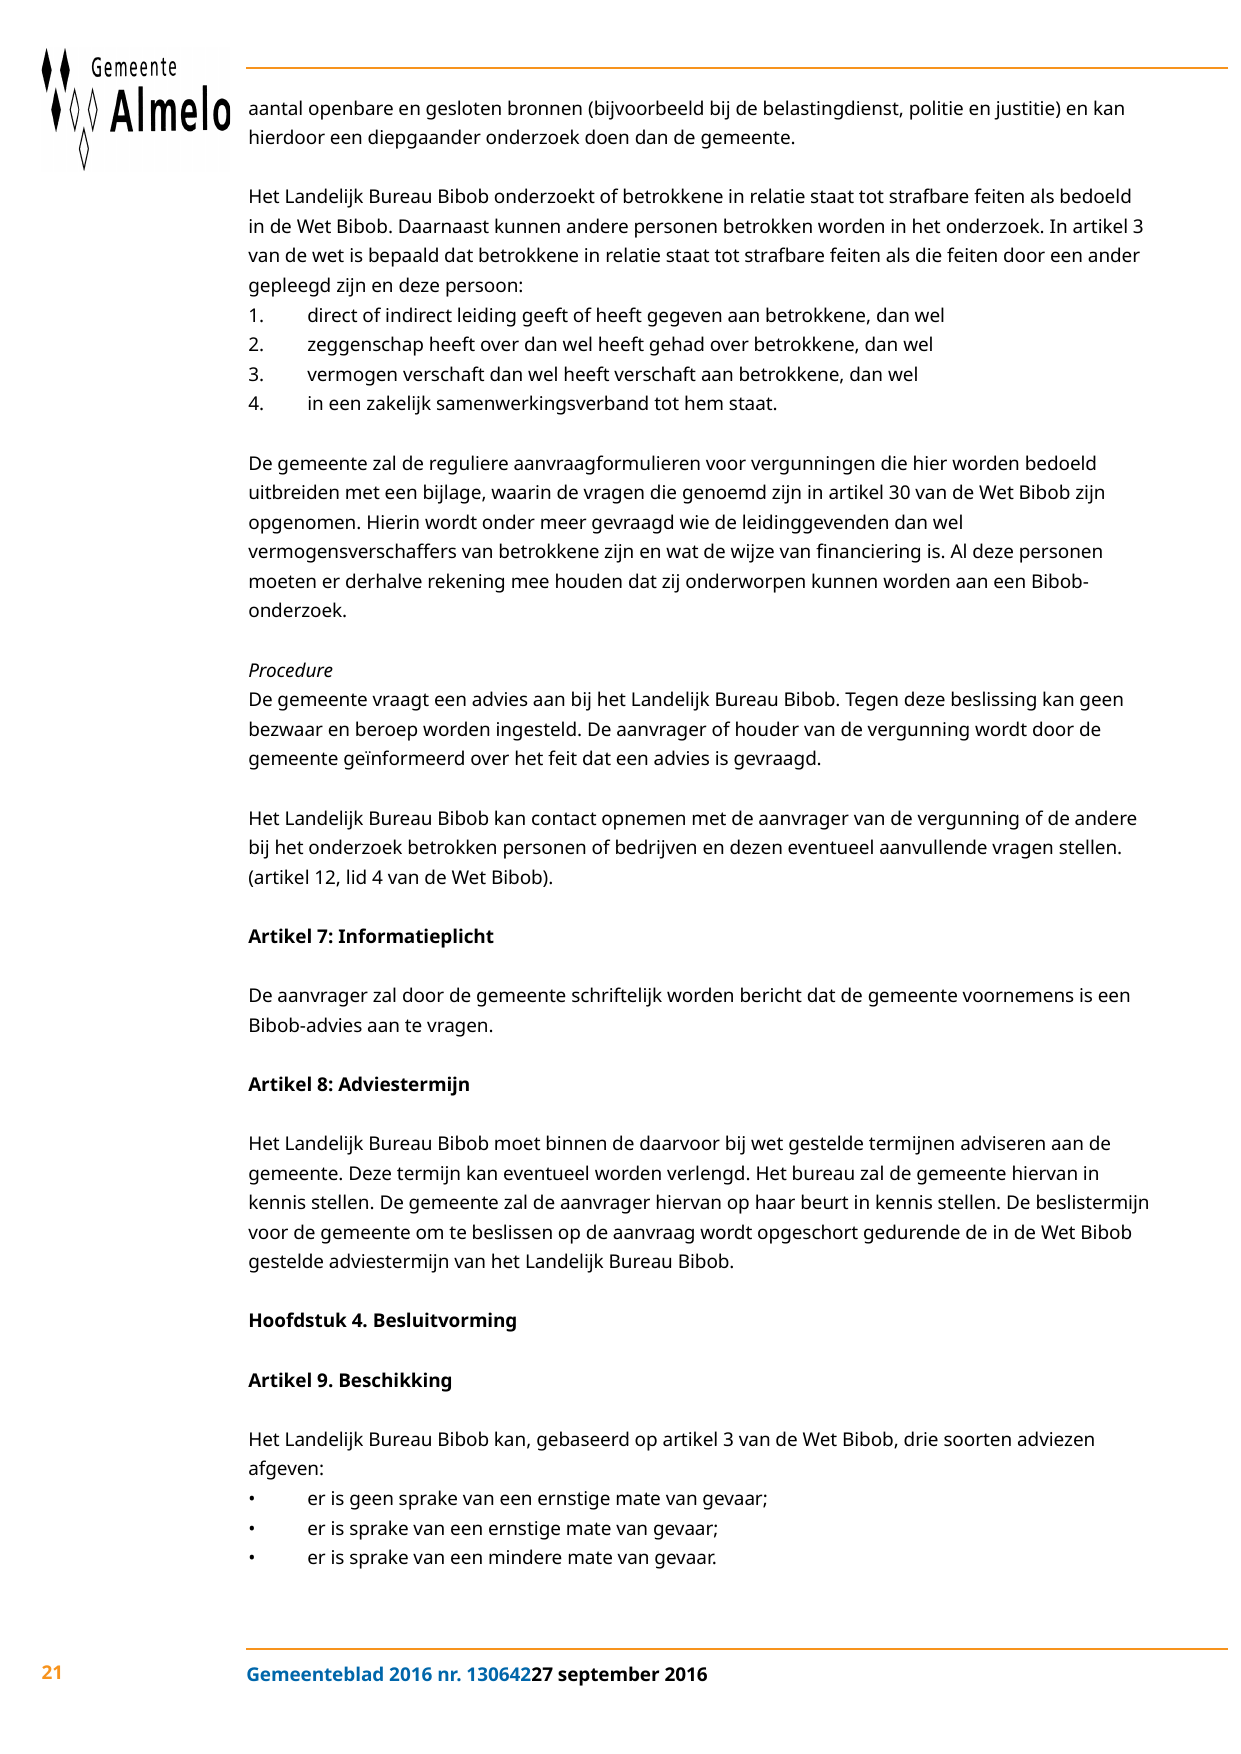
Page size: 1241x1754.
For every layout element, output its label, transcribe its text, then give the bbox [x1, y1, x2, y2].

text De aanvrager zal door de gemeente schriftelijk worden bericht dat de gemeente voornemens is een Bibob-advies aan te vragen. [248, 982, 1152, 1038]
list er is geen sprake van een ernstige mate van gevaar; [248, 1485, 1152, 1511]
list vermogen verschaft dan wel heeft verschaft aan betrokkene, dan wel [248, 361, 1152, 387]
list er is sprake van een ernstige mate van gevaar; [248, 1515, 1152, 1541]
text Het Landelijk Bureau Bibob kan, gebaseerd op artikel 3 van de Wet Bibob, drie soorten adviezen afgeven: [248, 1426, 1152, 1481]
text Artikel 7: Informatieplicht [248, 923, 1152, 949]
picture [41, 47, 231, 172]
text Artikel 9. Beschikking [248, 1367, 1152, 1393]
text De gemeente vraagt een advies aan bij het Landelijk Bureau Bibob. Tegen deze beslissing kan geen bezwaar en beroep worden ingesteld. De aanvrager of houder van de vergunning wordt door de gemeente geïnformeerd over het feit dat een advies is gevraagd. [248, 686, 1152, 771]
text De gemeente zal de reguliere aanvraagformulieren voor vergunningen die hier worden bedoeld uitbreiden met een bijlage, waarin de vragen die genoemd zijn in artikel 30 van de Wet Bibob zijn opgenomen. Hierin wordt onder meer gevraagd wie de leidinggevenden dan wel vermogensverschaffers van betrokkene zijn en wat de wijze van financiering is. Al deze personen moeten er derhalve rekening mee houden dat zij onderworpen kunnen worden aan een Bibob-onderzoek. [248, 450, 1152, 623]
text aantal openbare en gesloten bronnen (bijvoorbeeld bij de belastingdienst, politie en justitie) en kan hierdoor een diepgaander onderzoek doen dan de gemeente. [248, 95, 1152, 150]
text Artikel 8: Adviestermijn [248, 1071, 1152, 1097]
text Het Landelijk Bureau Bibob kan contact opnemen met de aanvrager van de vergunning of de andere bij het onderzoek betrokken personen of bedrijven en dezen eventueel aanvullende vragen stellen. (artikel 12, lid 4 van de Wet Bibob). [248, 805, 1152, 890]
list direct of indirect leiding geeft of heeft gegeven aan betrokkene, dan wel [248, 302, 1152, 328]
text Het Landelijk Bureau Bibob moet binnen de daarvoor bij wet gestelde termijnen adviseren aan de gemeente. Deze termijn kan eventueel worden verlengd. Het bureau zal de gemeente hiervan in kennis stellen. De gemeente zal de aanvrager hiervan op haar beurt in kennis stellen. De beslistermijn voor de gemeente om te beslissen op de aanvraag wordt opgeschort gedurende de in de Wet Bibob gestelde adviestermijn van het Landelijk Bureau Bibob. [248, 1130, 1152, 1274]
list zeggenschap heeft over dan wel heeft gehad over betrokkene, dan wel [248, 331, 1152, 357]
list er is sprake van een mindere mate van gevaar. [248, 1544, 1152, 1570]
text Hoofdstuk 4. Besluitvorming [248, 1308, 1152, 1333]
list in een zakelijk samenwerkingsverband tot hem staat. [248, 391, 1152, 416]
text Het Landelijk Bureau Bibob onderzoekt of betrokkene in relatie staat tot strafbare feiten als bedoeld in de Wet Bibob. Daarnaast kunnen andere personen betrokken worden in het onderzoek. In artikel 3 van de wet is bepaald dat betrokkene in relatie staat tot strafbare feiten als die feiten door een ander gepleegd zijn en deze persoon: [248, 183, 1152, 298]
text Procedure [248, 657, 1152, 683]
